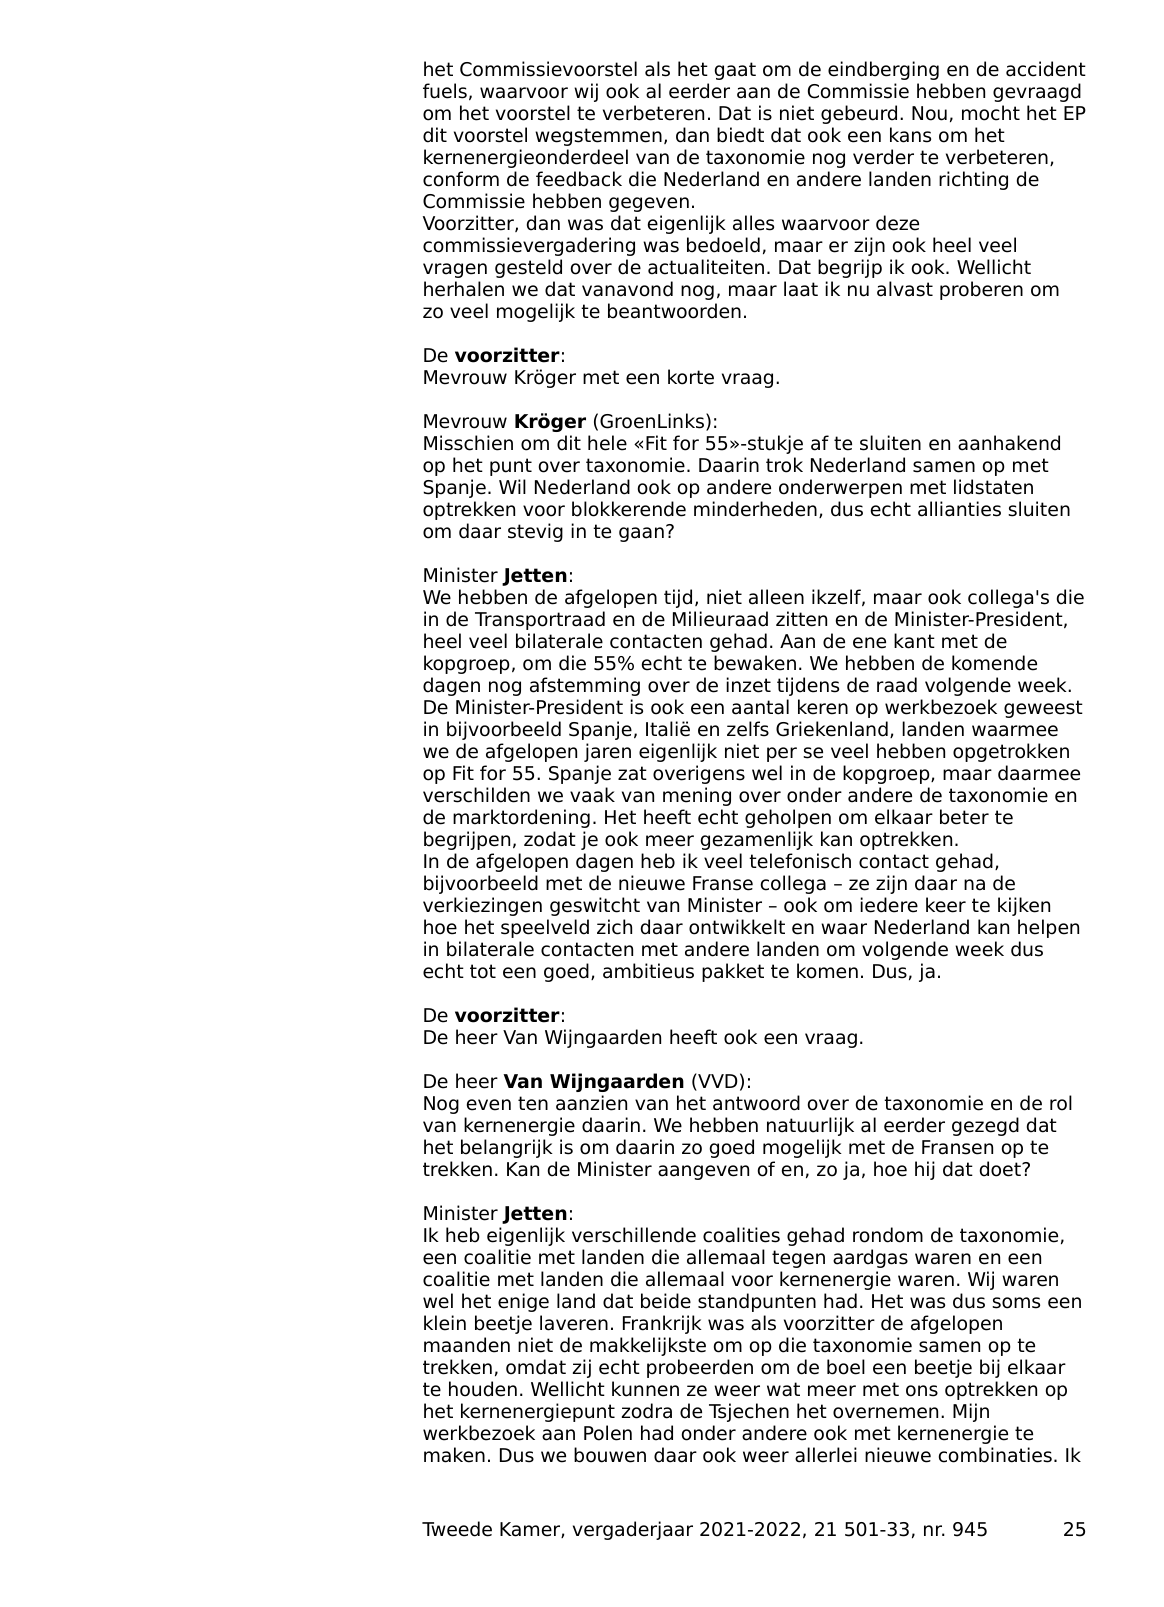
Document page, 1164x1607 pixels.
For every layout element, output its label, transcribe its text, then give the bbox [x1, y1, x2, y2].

text De heer Van Wijngaarden (VVD): [422, 1071, 1087, 1093]
text Misschien om dit hele «Fit for 55»-stukje af te sluiten en aanhakend op het punt over taxonomie. Daarin trok Nederland samen op met Spanje. Wil Nederland ook op andere onderwerpen met lidstaten optrekken voor blokkerende minderheden, dus echt allianties sluiten om daar stevig in te gaan? [422, 433, 1087, 543]
text het Commissievoorstel als het gaat om de eindberging en de accident fuels, waarvoor wij ook al eerder aan de Commissie hebben gevraagd om het voorstel te verbeteren. Dat is niet gebeurd. Nou, mocht het EP dit voorstel wegstemmen, dan biedt dat ook een kans om het kernenergieonderdeel van de taxonomie nog verder te verbeteren, conform de feedback die Nederland en andere landen richting de Commissie hebben gegeven. [422, 59, 1087, 213]
text Minister Jetten: [422, 1203, 1087, 1225]
text Voorzitter, dan was dat eigenlijk alles waarvoor deze commissievergadering was bedoeld, maar er zijn ook heel veel vragen gesteld over de actualiteiten. Dat begrijp ik ook. Wellicht herhalen we dat vanavond nog, maar laat ik nu alvast proberen om zo veel mogelijk te beantwoorden. [422, 213, 1087, 323]
text Minister Jetten: [422, 565, 1087, 587]
text We hebben de afgelopen tijd, niet alleen ikzelf, maar ook collega's die in de Transportraad en de Milieuraad zitten en de Minister-President, heel veel bilaterale contacten gehad. Aan de ene kant met de kopgroep, om die 55% echt te bewaken. We hebben de komende dagen nog afstemming over de inzet tijdens de raad volgende week. De Minister-President is ook een aantal keren op werkbezoek geweest in bijvoorbeeld Spanje, Italië en zelfs Griekenland, landen waarmee we de afgelopen jaren eigenlijk niet per se veel hebben opgetrokken op Fit for 55. Spanje zat overigens wel in de kopgroep, maar daarmee verschilden we vaak van mening over onder andere de taxonomie en de marktordening. Het heeft echt geholpen om elkaar beter te begrijpen, zodat je ook meer gezamenlijk kan optrekken. [422, 587, 1087, 851]
text Nog even ten aanzien van het antwoord over de taxonomie en de rol van kernenergie daarin. We hebben natuurlijk al eerder gezegd dat het belangrijk is om daarin zo goed mogelijk met de Fransen op te trekken. Kan de Minister aangeven of en, zo ja, hoe hij dat doet? [422, 1093, 1087, 1181]
text De voorzitter: [422, 345, 1087, 367]
text Ik heb eigenlijk verschillende coalities gehad rondom de taxonomie, een coalitie met landen die allemaal tegen aardgas waren en een coalitie met landen die allemaal voor kernenergie waren. Wij waren wel het enige land dat beide standpunten had. Het was dus soms een klein beetje laveren. Frankrijk was als voorzitter de afgelopen maanden niet de makkelijkste om op die taxonomie samen op te trekken, omdat zij echt probeerden om de boel een beetje bij elkaar te houden. Wellicht kunnen ze weer wat meer met ons optrekken op het kernenergiepunt zodra de Tsjechen het overnemen. Mijn werkbezoek aan Polen had onder andere ook met kernenergie te maken. Dus we bouwen daar ook weer allerlei nieuwe combinaties. Ik [422, 1225, 1087, 1467]
text De heer Van Wijngaarden heeft ook een vraag. [422, 1027, 1087, 1049]
text In de afgelopen dagen heb ik veel telefonisch contact gehad, bijvoorbeeld met de nieuwe Franse collega – ze zijn daar na de verkiezingen geswitcht van Minister – ook om iedere keer te kijken hoe het speelveld zich daar ontwikkelt en waar Nederland kan helpen in bilaterale contacten met andere landen om volgende week dus echt tot een goed, ambitieus pakket te komen. Dus, ja. [422, 851, 1087, 983]
text De voorzitter: [422, 1005, 1087, 1027]
text Mevrouw Kröger met een korte vraag. [422, 367, 1087, 389]
text Mevrouw Kröger (GroenLinks): [422, 411, 1087, 433]
